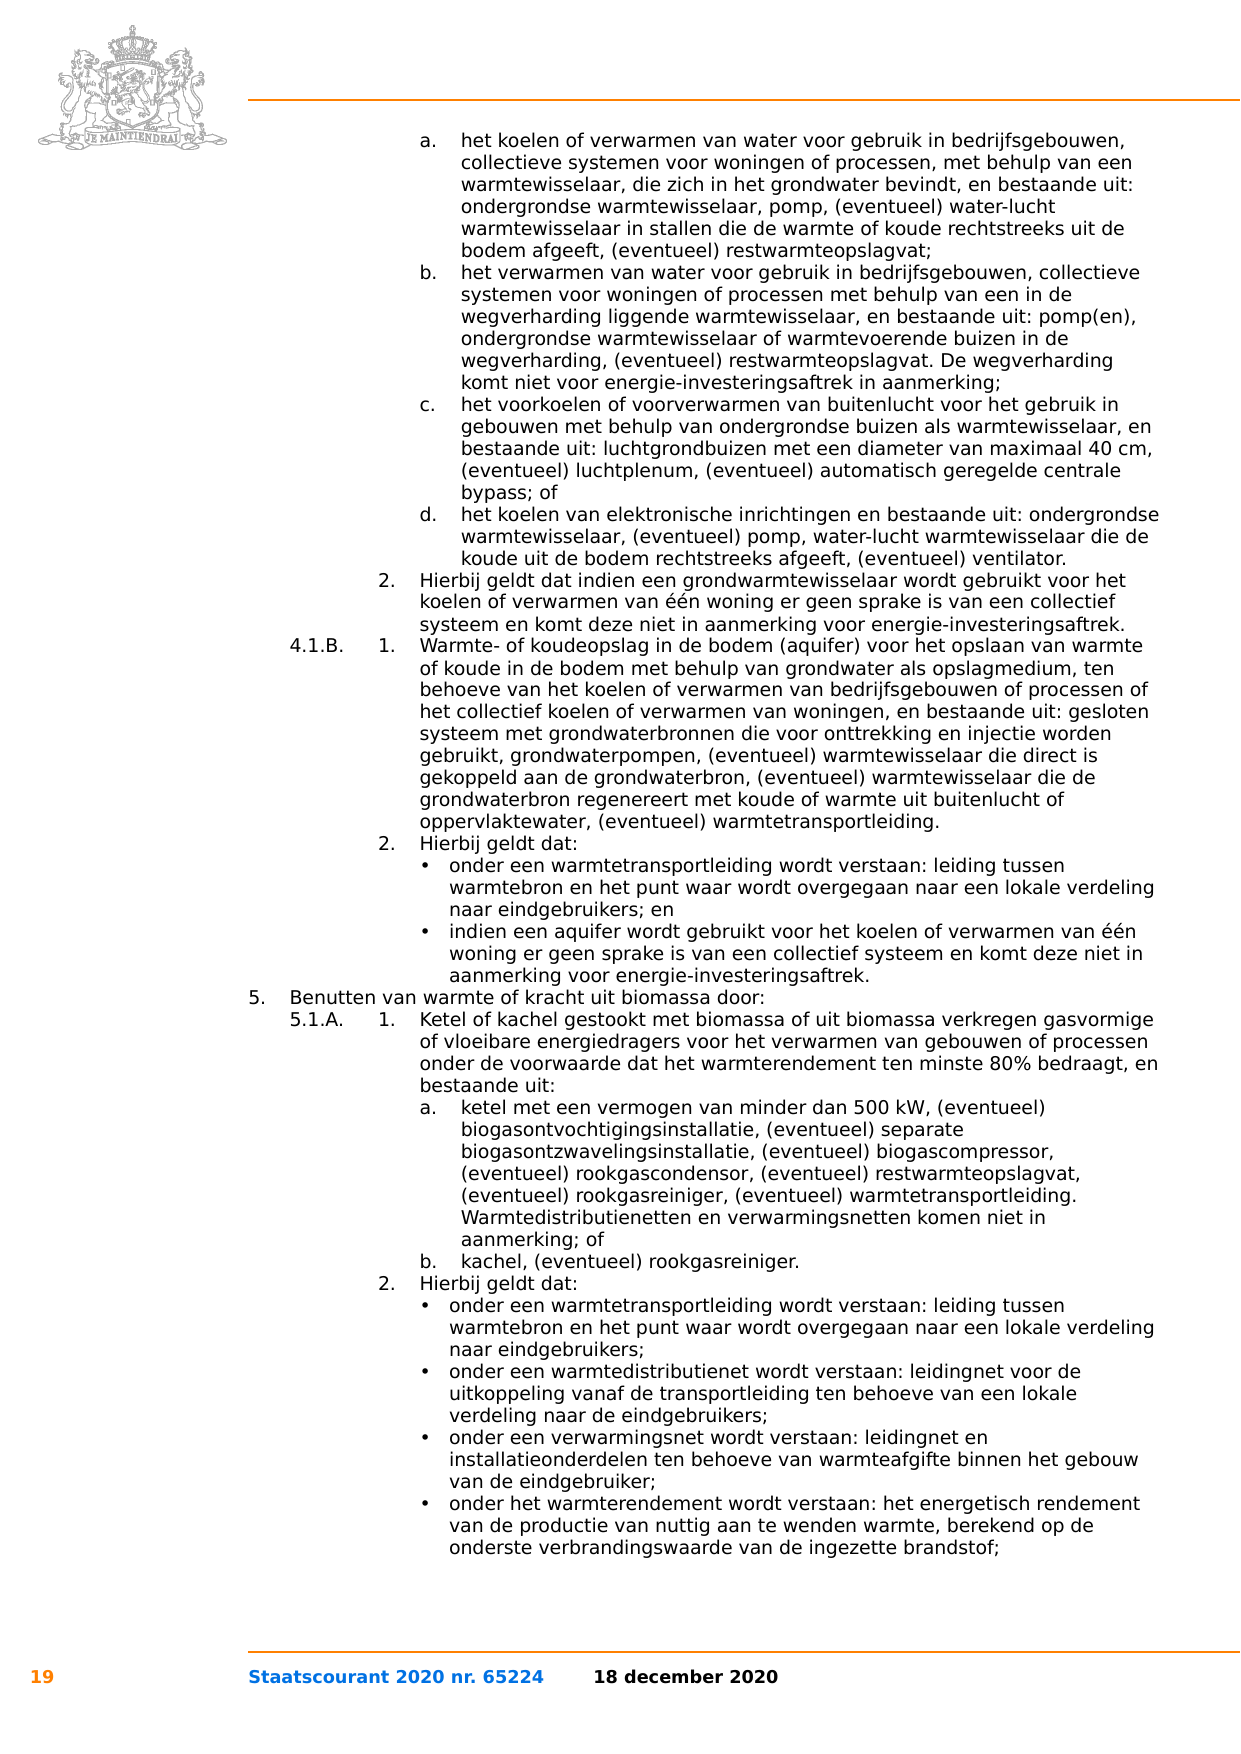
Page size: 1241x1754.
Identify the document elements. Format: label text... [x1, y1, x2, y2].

text 2. Hierbij geldt dat: [378, 833, 1163, 855]
text b. het verwarmen van water voor gebruik in bedrijfsgebouwen, collectieve systemen voor woningen of processen met behulp van een in de wegverharding liggende warmtewisselaar, en bestaande uit: pomp(en), ondergrondse warmtewisselaar of warmtevoerende buizen in de wegverharding, (eventueel) restwarmteopslagvat. De wegverharding komt niet voor energie-investeringsaftrek in aanmerking; [419, 262, 1163, 394]
text 2. Hierbij geldt dat indien een grondwarmtewisselaar wordt gebruikt voor het koelen of verwarmen van één woning er geen sprake is van een collectief systeem en komt deze niet in aanmerking voor energie-investeringsaftrek. [378, 569, 1163, 635]
text 4.1.B. 1. Warmte- of koudeopslag in de bodem (aquifer) voor het opslaan van warmte of koude in de bodem met behulp van grondwater als opslagmedium, ten behoeve van het koelen of verwarmen van bedrijfsgebouwen of processen of het collectief koelen of verwarmen van woningen, en bestaande uit: gesloten systeem met grondwaterbronnen die voor onttrekking en injectie worden gebruikt, grondwaterpompen, (eventueel) warmtewisselaar die direct is gekoppeld aan de grondwaterbron, (eventueel) warmtewisselaar die de grondwaterbron regenereert met koude of warmte uit buitenlucht of oppervlaktewater, (eventueel) warmtetransportleiding. [289, 635, 1163, 833]
text 5.1.A. 1. Ketel of kachel gestookt met biomassa of uit biomassa verkregen gasvormige of vloeibare energiedragers voor het verwarmen van gebouwen of processen onder de voorwaarde dat het warmterendement ten minste 80% bedraagt, en bestaande uit: [289, 1009, 1163, 1097]
text a. ketel met een vermogen van minder dan 500 kW, (eventueel) biogasontvochtigingsinstallatie, (eventueel) separate biogasontzwavelingsinstallatie, (eventueel) biogascompressor, (eventueel) rookgascondensor, (eventueel) restwarmteopslagvat, (eventueel) rookgasreiniger, (eventueel) warmtetransportleiding. Warmtedistributienetten en verwarmingsnetten komen niet in aanmerking; of [419, 1097, 1163, 1251]
text • onder een warmtedistributienet wordt verstaan: leidingnet voor de uitkoppeling vanaf de transportleiding ten behoeve van een lokale verdeling naar de eindgebruikers; [419, 1361, 1163, 1427]
text • indien een aquifer wordt gebruikt voor het koelen of verwarmen van één woning er geen sprake is van een collectief systeem en komt deze niet in aanmerking voor energie-investeringsaftrek. [419, 921, 1163, 987]
text c. het voorkoelen of voorverwarmen van buitenlucht voor het gebruik in gebouwen met behulp van ondergrondse buizen als warmtewisselaar, en bestaande uit: luchtgrondbuizen met een diameter van maximaal 40 cm, (eventueel) luchtplenum, (eventueel) automatisch geregelde centrale bypass; of [419, 394, 1163, 503]
text • onder een warmtetransportleiding wordt verstaan: leiding tussen warmtebron en het punt waar wordt overgegaan naar een lokale verdeling naar eindgebruikers; [419, 1295, 1163, 1361]
picture [38, 25, 227, 150]
text • onder een verwarmingsnet wordt verstaan: leidingnet en installatieonderdelen ten behoeve van warmteafgifte binnen het gebouw van de eindgebruiker; [419, 1427, 1163, 1493]
text a. het koelen of verwarmen van water voor gebruik in bedrijfsgebouwen, collectieve systemen voor woningen of processen, met behulp van een warmtewisselaar, die zich in het grondwater bevindt, en bestaande uit: ondergrondse warmtewisselaar, pomp, (eventueel) water-lucht warmtewisselaar in stallen die de warmte of koude rechtstreeks uit de bodem afgeeft, (eventueel) restwarmteopslagvat; [419, 130, 1163, 262]
text • onder een warmtetransportleiding wordt verstaan: leiding tussen warmtebron en het punt waar wordt overgegaan naar een lokale verdeling naar eindgebruikers; en [419, 855, 1163, 921]
text d. het koelen van elektronische inrichtingen en bestaande uit: ondergrondse warmtewisselaar, (eventueel) pomp, water-lucht warmtewisselaar die de koude uit de bodem rechtstreeks afgeeft, (eventueel) ventilator. [419, 503, 1163, 569]
text 2. Hierbij geldt dat: [378, 1273, 1163, 1295]
text • onder het warmterendement wordt verstaan: het energetisch rendement van de productie van nuttig aan te wenden warmte, berekend op de onderste verbrandingswaarde van de ingezette brandstof; [419, 1493, 1163, 1558]
text 5. Benutten van warmte of kracht uit biomassa door: [248, 987, 1163, 1009]
text b. kachel, (eventueel) rookgasreiniger. [419, 1251, 1163, 1273]
